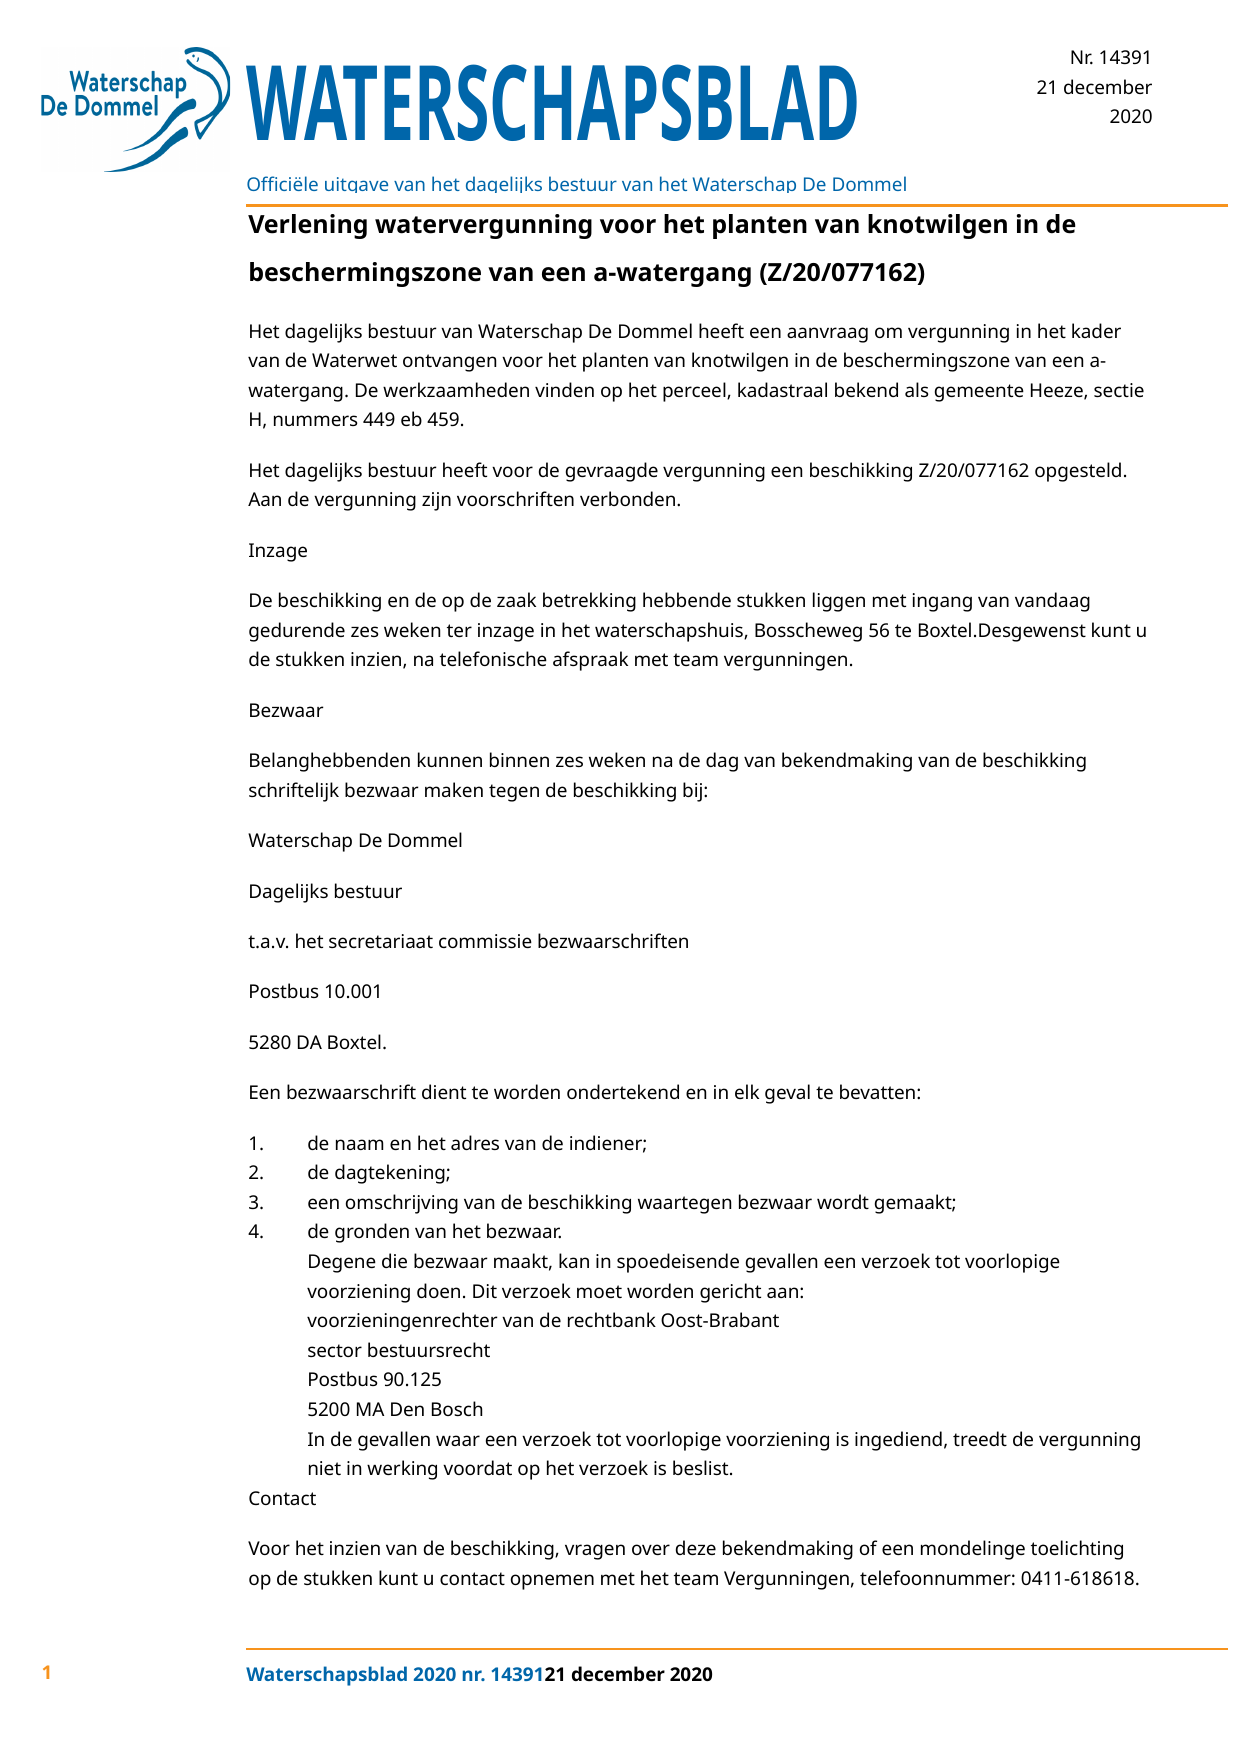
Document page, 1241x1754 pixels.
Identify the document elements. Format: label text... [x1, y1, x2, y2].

text Waterschap De Dommel [248, 827, 1152, 853]
list voorzieningenrechter van de rechtbank Oost-Brabant [248, 1307, 1152, 1333]
text De beschikking en de op de zaak betrekking hebbende stukken liggen met ingang van vandaag gedurende zes weken ter inzage in het waterschapshuis, Bosscheweg 56 te Boxtel.Desgewenst kunt u de stukken inzien, na telefonische afspraak met team vergunningen. [248, 587, 1152, 672]
list de gronden van het bezwaar. [248, 1219, 1152, 1244]
list sector bestuursrecht [248, 1337, 1152, 1363]
text Bezwaar [248, 697, 1152, 723]
text Contact [248, 1485, 1152, 1511]
text t.a.v. het secretariaat commissie bezwaarschriften [248, 928, 1152, 954]
picture [204, 47, 231, 76]
list 5200 MA Den Bosch [248, 1396, 1152, 1422]
text Het dagelijks bestuur heeft voor de gevraagde vergunning een beschikking Z/20/077162 opgesteld. Aan de vergunning zijn voorschriften verbonden. [248, 457, 1152, 512]
text Voor het inzien van de beschikking, vragen over deze bekendmaking of een mondelinge toelichting op de stukken kunt u contact opnemen met het team Vergunningen, telefoonnummer: 0411-618618. [248, 1535, 1152, 1591]
text Postbus 10.001 [248, 979, 1152, 1004]
text Dagelijks bestuur [248, 878, 1152, 904]
picture [41, 47, 231, 172]
picture [45, 99, 51, 111]
text 5280 DA Boxtel. [248, 1029, 1152, 1055]
text Inzage [248, 537, 1152, 563]
list de dagtekening; [248, 1159, 1152, 1185]
text Belanghebbenden kunnen binnen zes weken na de dag van bekendmaking van de beschikking schriftelijk bezwaar maken tegen de beschikking bij: [248, 747, 1152, 803]
list Degene die bezwaar maakt, kan in spoedeisende gevallen een verzoek tot voorlopige voorziening doen. Dit verzoek moet worden gericht aan: [248, 1248, 1152, 1304]
text Een bezwaarschrift dient te worden ondertekend en in elk geval te bevatten: [248, 1079, 1152, 1105]
list Postbus 90.125 [248, 1367, 1152, 1392]
text Verlening watervergunning voor het planten van knotwilgen in de beschermingszone van een a-watergang (Z/20/077162) [248, 207, 1152, 288]
text Het dagelijks bestuur van Waterschap De Dommel heeft een aanvraag om vergunning in het kader van de Waterwet ontvangen voor het planten van knotwilgen in de beschermingszone van een a-watergang. De werkzaamheden vinden op het perceel, kadastraal bekend als gemeente Heeze, sectie H, nummers 449 eb 459. [248, 318, 1152, 432]
list In de gevallen waar een verzoek tot voorlopige voorziening is ingediend, treedt de vergunning niet in werking voordat op het verzoek is beslist. [248, 1426, 1152, 1481]
list de naam en het adres van de indiener; [248, 1130, 1152, 1156]
list een omschrijving van de beschikking waartegen bezwaar wordt gemaakt; [248, 1189, 1152, 1215]
picture [198, 118, 210, 131]
